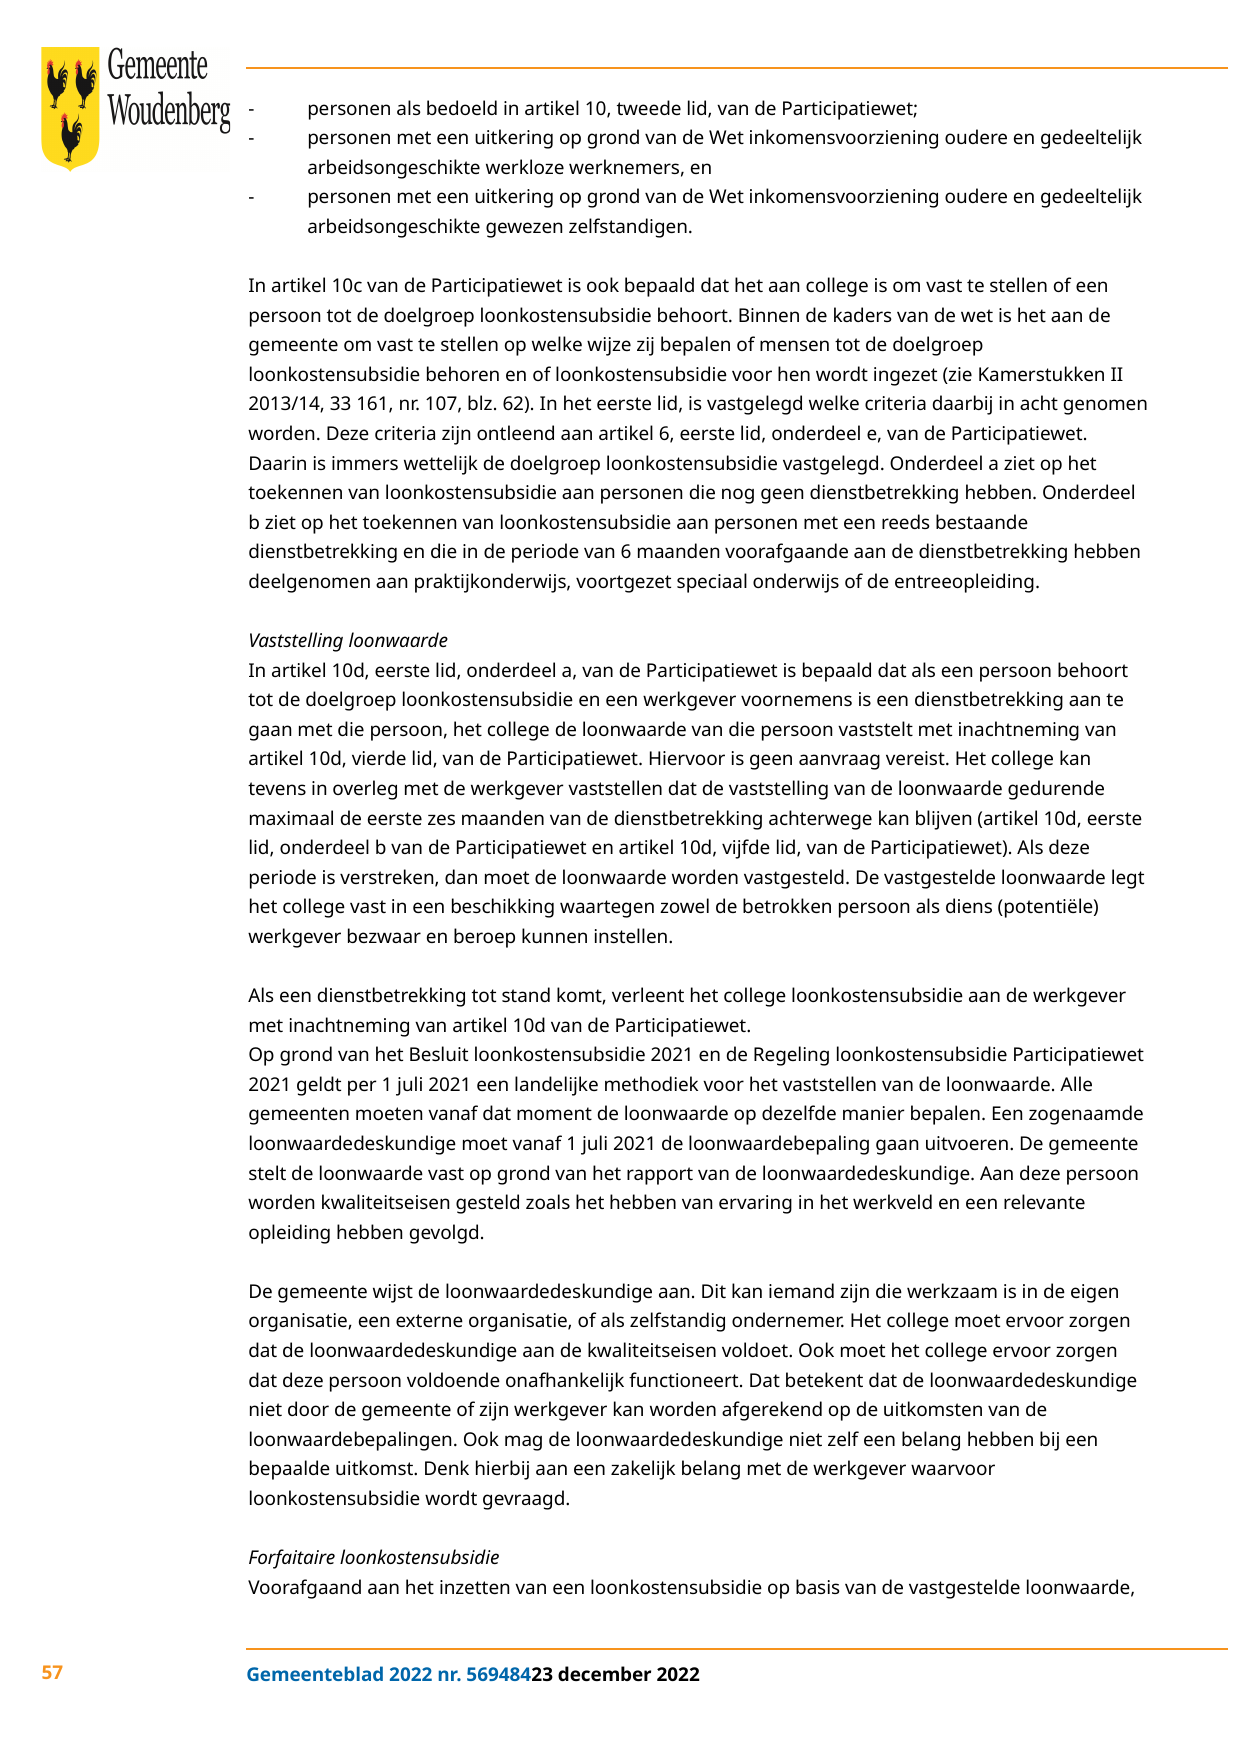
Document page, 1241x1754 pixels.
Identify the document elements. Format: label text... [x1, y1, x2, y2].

text Op grond van het Besluit loonkostensubsidie 2021 en de Regeling loonkostensubsidie Participatiewet 2021 geldt per 1 juli 2021 een landelijke methodiek voor het vaststellen van de loonwaarde. Alle gemeenten moeten vanaf dat moment de loonwaarde op dezelfde manier bepalen. Een zogenaamde loonwaardedeskundige moet vanaf 1 juli 2021 de loonwaardebepaling gaan uitvoeren. De gemeente stelt de loonwaarde vast op grond van het rapport van de loonwaardedeskundige. Aan deze persoon worden kwaliteitseisen gesteld zoals het hebben van ervaring in het werkveld en een relevante opleiding hebben gevolgd. [248, 1041, 1152, 1245]
list personen met een uitkering op grond van de Wet inkomensvoorziening oudere en gedeeltelijk arbeidsongeschikte gewezen zelfstandigen. [248, 183, 1152, 239]
text Forfaitaire loonkostensubsidie [248, 1544, 1152, 1570]
picture [41, 47, 231, 172]
list personen met een uitkering op grond van de Wet inkomensvoorziening oudere en gedeeltelijk arbeidsongeschikte werkloze werknemers, en [248, 124, 1152, 180]
text In artikel 10c van de Participatiewet is ook bepaald dat het aan college is om vast te stellen of een persoon tot de doelgroep loonkostensubsidie behoort. Binnen de kaders van de wet is het aan de gemeente om vast te stellen op welke wijze zij bepalen of mensen tot de doelgroep loonkostensubsidie behoren en of loonkostensubsidie voor hen wordt ingezet (zie Kamerstukken II 2013/14, 33 161, nr. 107, blz. 62). In het eerste lid, is vastgelegd welke criteria daarbij in acht genomen worden. Deze criteria zijn ontleend aan artikel 6, eerste lid, onderdeel e, van de Participatiewet. Daarin is immers wettelijk de doelgroep loonkostensubsidie vastgelegd. Onderdeel a ziet op het toekennen van loonkostensubsidie aan personen die nog geen dienstbetrekking hebben. Onderdeel b ziet op het toekennen van loonkostensubsidie aan personen met een reeds bestaande dienstbetrekking en die in de periode van 6 maanden voorafgaande aan de dienstbetrekking hebben deelgenomen aan praktijkonderwijs, voortgezet speciaal onderwijs of de entreeopleiding. [248, 272, 1152, 594]
text Voorafgaand aan het inzetten van een loonkostensubsidie op basis van de vastgestelde loonwaarde, [248, 1574, 1152, 1600]
text De gemeente wijst de loonwaardedeskundige aan. Dit kan iemand zijn die werkzaam is in de eigen organisatie, een externe organisatie, of als zelfstandig ondernemer. Het college moet ervoor zorgen dat de loonwaardedeskundige aan de kwaliteitseisen voldoet. Ook moet het college ervoor zorgen dat deze persoon voldoende onafhankelijk functioneert. Dat betekent dat de loonwaardedeskundige niet door de gemeente of zijn werkgever kan worden afgerekend op de uitkomsten van de loonwaardebepalingen. Ook mag de loonwaardedeskundige niet zelf een belang hebben bij een bepaalde uitkomst. Denk hierbij aan een zakelijk belang met de werkgever waarvoor loonkostensubsidie wordt gevraagd. [248, 1278, 1152, 1511]
list personen als bedoeld in artikel 10, tweede lid, van de Participatiewet; [248, 95, 1152, 121]
text In artikel 10d, eerste lid, onderdeel a, van de Participatiewet is bepaald dat als een persoon behoort tot de doelgroep loonkostensubsidie en een werkgever voornemens is een dienstbetrekking aan te gaan met die persoon, het college de loonwaarde van die persoon vaststelt met inachtneming van artikel 10d, vierde lid, van de Participatiewet. Hiervoor is geen aanvraag vereist. Het college kan tevens in overleg met de werkgever vaststellen dat de vaststelling van de loonwaarde gedurende maximaal de eerste zes maanden van de dienstbetrekking achterwege kan blijven (artikel 10d, eerste lid, onderdeel b van de Participatiewet en artikel 10d, vijfde lid, van de Participatiewet). Als deze periode is verstreken, dan moet de loonwaarde worden vastgesteld. De vastgestelde loonwaarde legt het college vast in een beschikking waartegen zowel de betrokken persoon als diens (potentiële) werkgever bezwaar en beroep kunnen instellen. [248, 657, 1152, 949]
text Als een dienstbetrekking tot stand komt, verleent het college loonkostensubsidie aan de werkgever met inachtneming van artikel 10d van de Participatiewet. [248, 982, 1152, 1038]
text Vaststelling loonwaarde [248, 627, 1152, 653]
